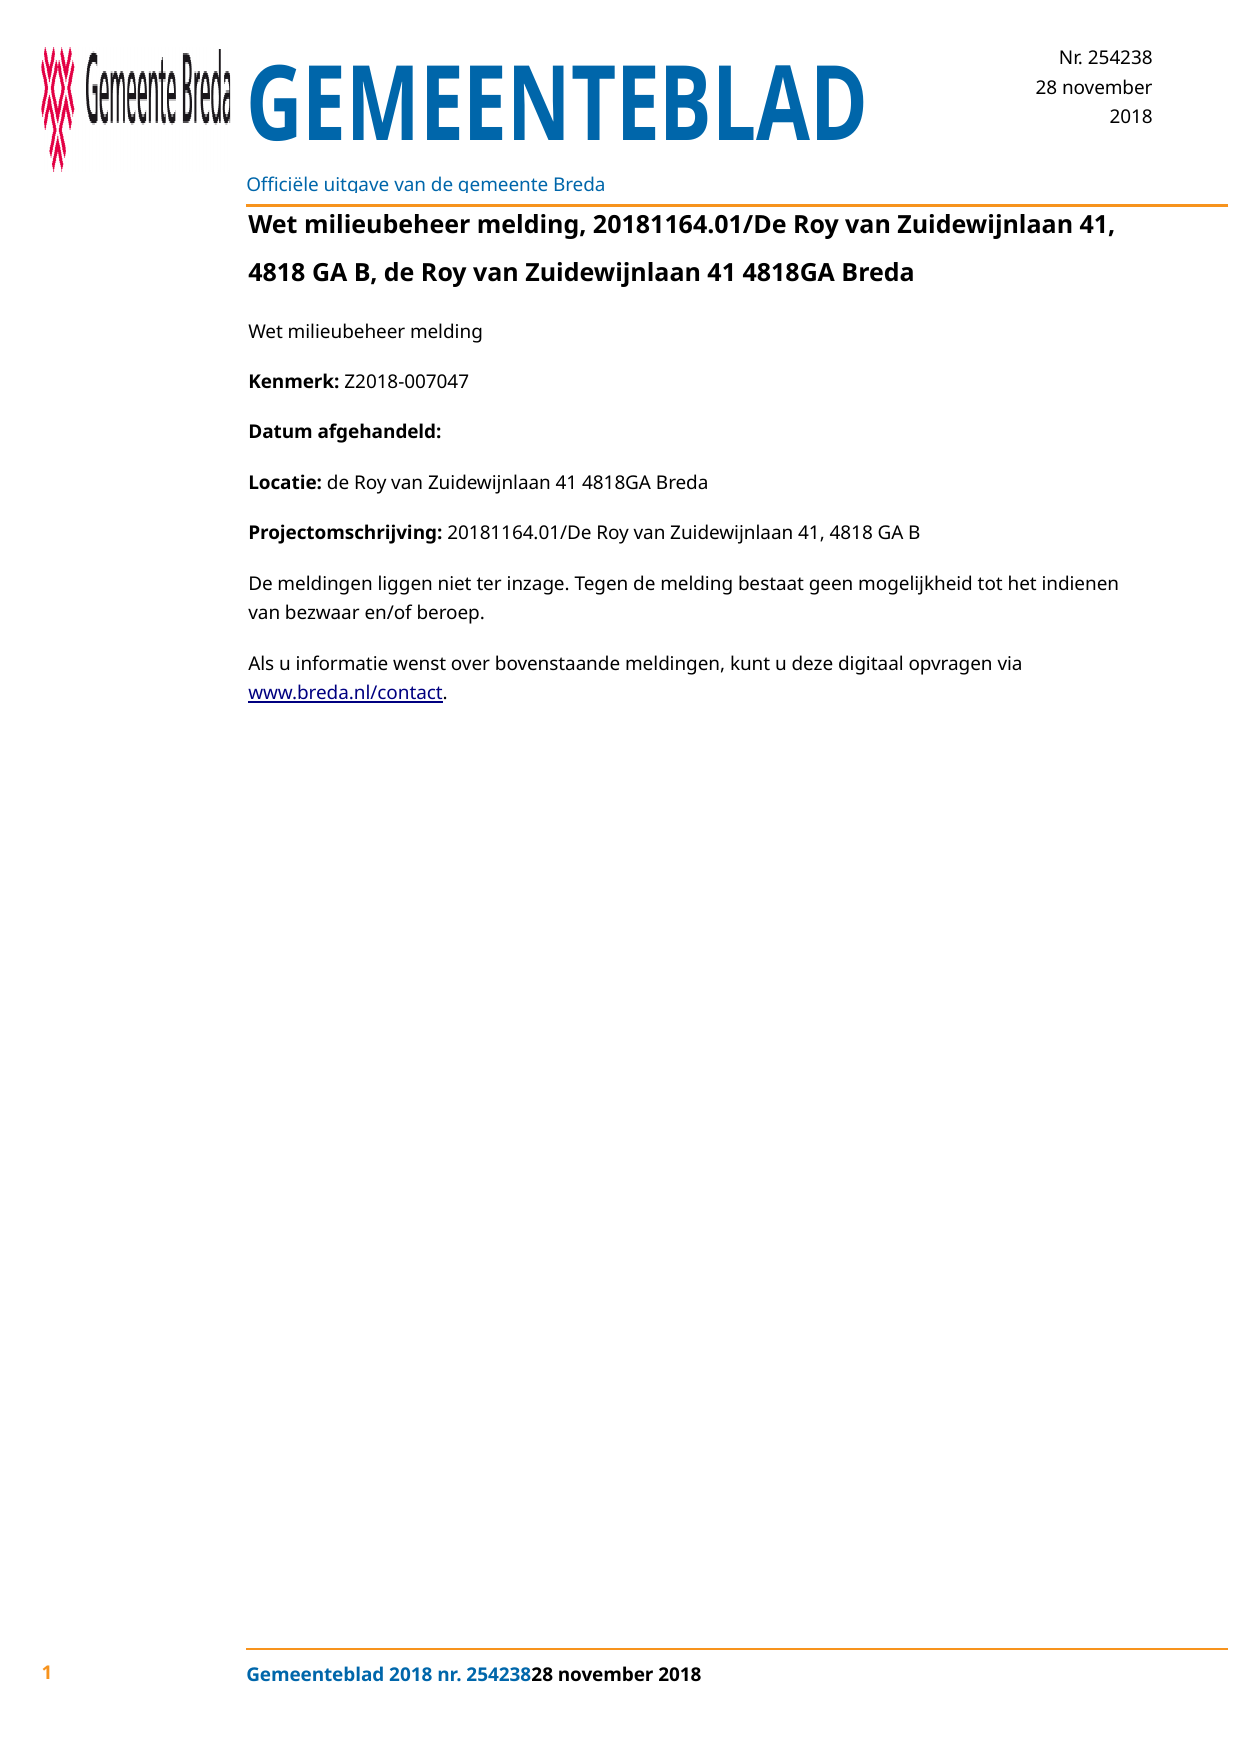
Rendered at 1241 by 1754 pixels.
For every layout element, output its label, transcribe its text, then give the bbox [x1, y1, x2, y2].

text Wet milieubeheer melding, 20181164.01/De Roy van Zuidewijnlaan 41, 4818 GA B, de Roy van Zuidewijnlaan 41 4818GA Breda [248, 207, 1152, 288]
text Projectomschrijving: 20181164.01/De Roy van Zuidewijnlaan 41, 4818 GA B [248, 519, 1152, 545]
text Datum afgehandeld: [248, 419, 1152, 444]
text Als u informatie wenst over bovenstaande meldingen, kunt u deze digitaal opvragen via www.breda.nl/contact. [248, 650, 1152, 705]
text Kenmerk: Z2018-007047 [248, 368, 1152, 394]
picture [41, 47, 231, 172]
text Wet milieubeheer melding [248, 318, 1152, 344]
text De meldingen liggen niet ter inzage. Tegen de melding bestaat geen mogelijkheid tot het indienen van bezwaar en/of beroep. [248, 570, 1152, 625]
text Locatie: de Roy van Zuidewijnlaan 41 4818GA Breda [248, 469, 1152, 495]
